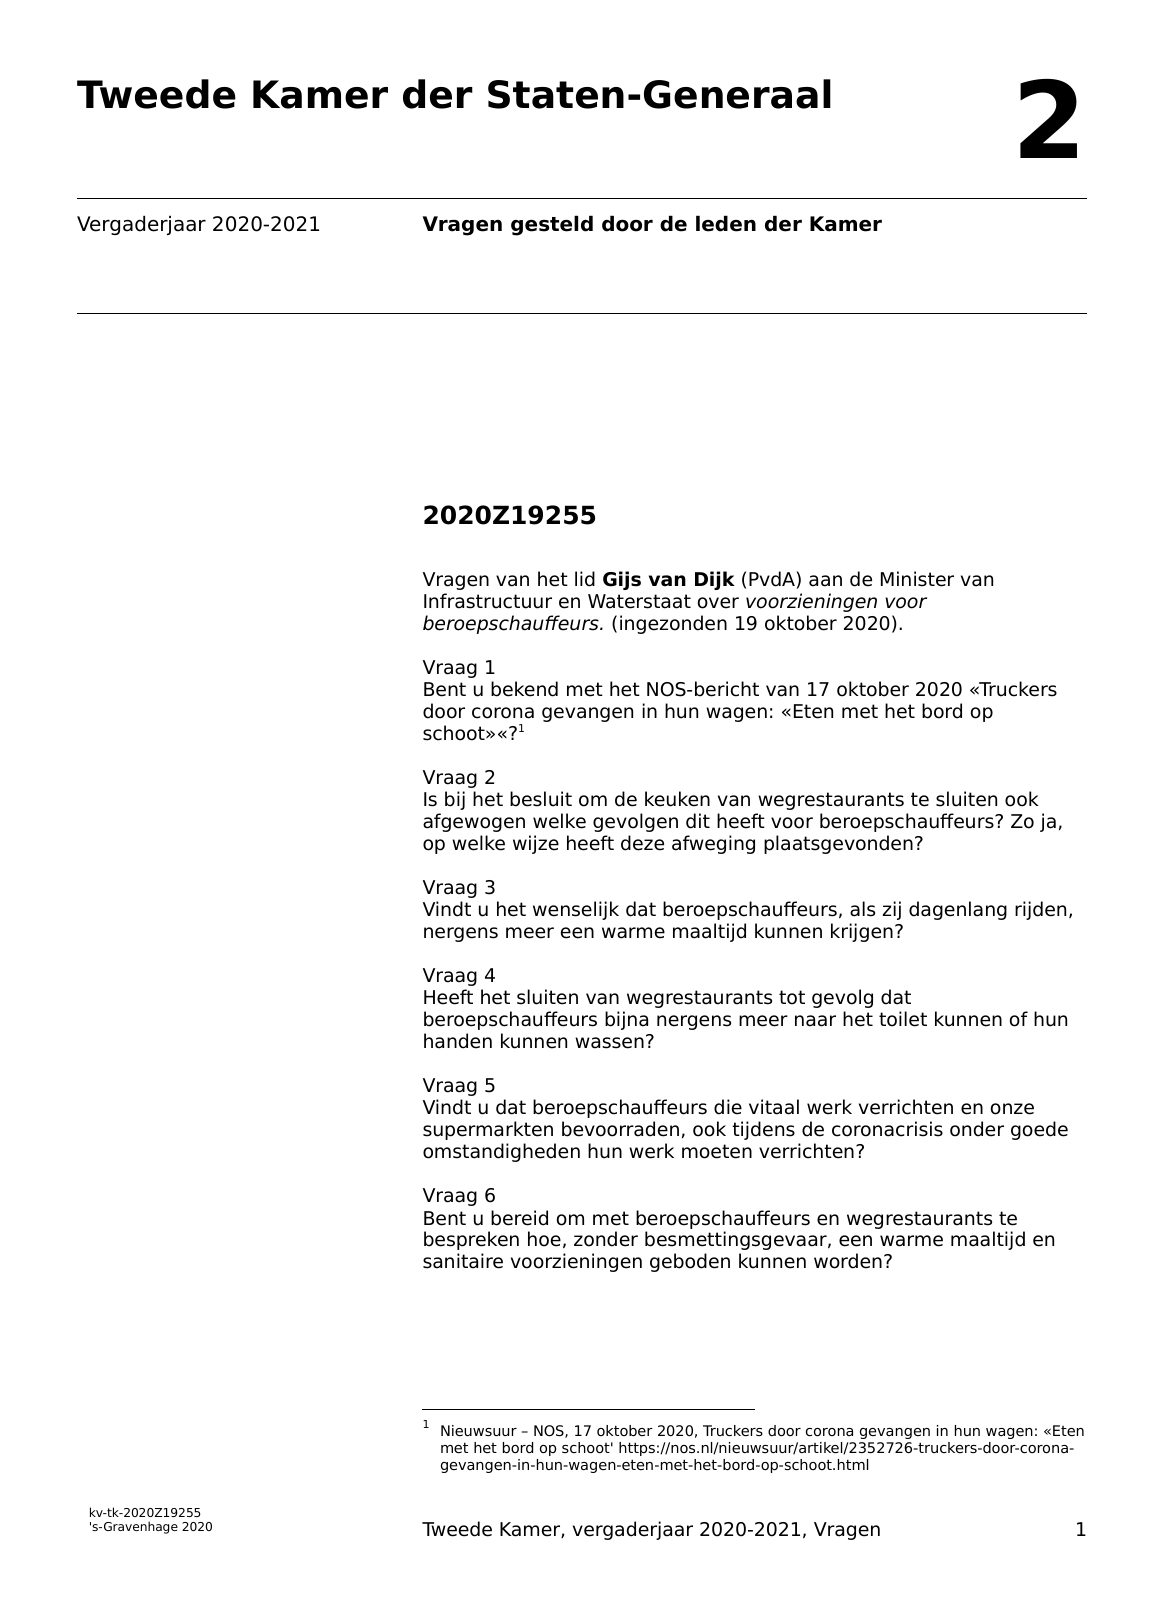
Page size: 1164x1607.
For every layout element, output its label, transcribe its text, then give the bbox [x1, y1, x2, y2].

table_cell Vragen gesteld door de leden der Kamer [422, 199, 1087, 313]
text Vraag 2 [422, 767, 1087, 789]
text Bent u bereid om met beroepschauffeurs en wegrestaurants te bespreken hoe, zonder besmettingsgevaar, een warme maaltijd en sanitaire voorzieningen geboden kunnen worden? [422, 1207, 1087, 1273]
text Vraag 6 [422, 1185, 1087, 1207]
text Nieuwsuur – NOS, 17 oktober 2020, Truckers door corona gevangen in hun wagen: «Eten met het bord op schoot' https://nos.nl/nieuwsuur/artikel/2352726-truckers-door-corona-gevangen-in-hun-wagen-eten-met-het-bord-op-schoot.html [422, 1418, 1087, 1474]
text 's-Gravenhage 2020 [88, 1520, 323, 1534]
table_header Tweede Kamer der Staten-Generaal [77, 59, 886, 198]
text Vindt u dat beroepschauffeurs die vitaal werk verrichten en onze supermarkten bevoorraden, ook tijdens de coronacrisis onder goede omstandigheden hun werk moeten verrichten? [422, 1097, 1087, 1163]
text Heeft het sluiten van wegrestaurants tot gevolg dat beroepschauffeurs bijna nergens meer naar het toilet kunnen of hun handen kunnen wassen? [422, 987, 1087, 1053]
text Vindt u het wenselijk dat beroepschauffeurs, als zij dagenlang rijden, nergens meer een warme maaltijd kunnen krijgen? [422, 899, 1087, 943]
text Vraag 5 [422, 1075, 1087, 1097]
text kv-tk-2020Z19255 [88, 1506, 323, 1520]
text Vraag 4 [422, 965, 1087, 987]
text Bent u bekend met het NOS-bericht van 17 oktober 2020 «Truckers door corona gevangen in hun wagen: «Eten met het bord op schoot»«? [422, 679, 1087, 745]
table_header 2 [886, 59, 1087, 198]
text Is bij het besluit om de keuken van wegrestaurants te sluiten ook afgewogen welke gevolgen dit heeft voor beroepschauffeurs? Zo ja, op welke wijze heeft deze afweging plaatsgevonden? [422, 789, 1087, 855]
text Vraag 3 [422, 877, 1087, 899]
text Vraag 1 [422, 657, 1087, 679]
text 2020Z19255 [422, 501, 1087, 531]
table_cell Vergaderjaar 2020-2021 [77, 199, 422, 313]
text Vragen van het lid Gijs van Dijk (PvdA) aan de Minister van Infrastructuur en Waterstaat over voorzieningen voor beroepschauffeurs. (ingezonden 19 oktober 2020). [422, 569, 1087, 635]
